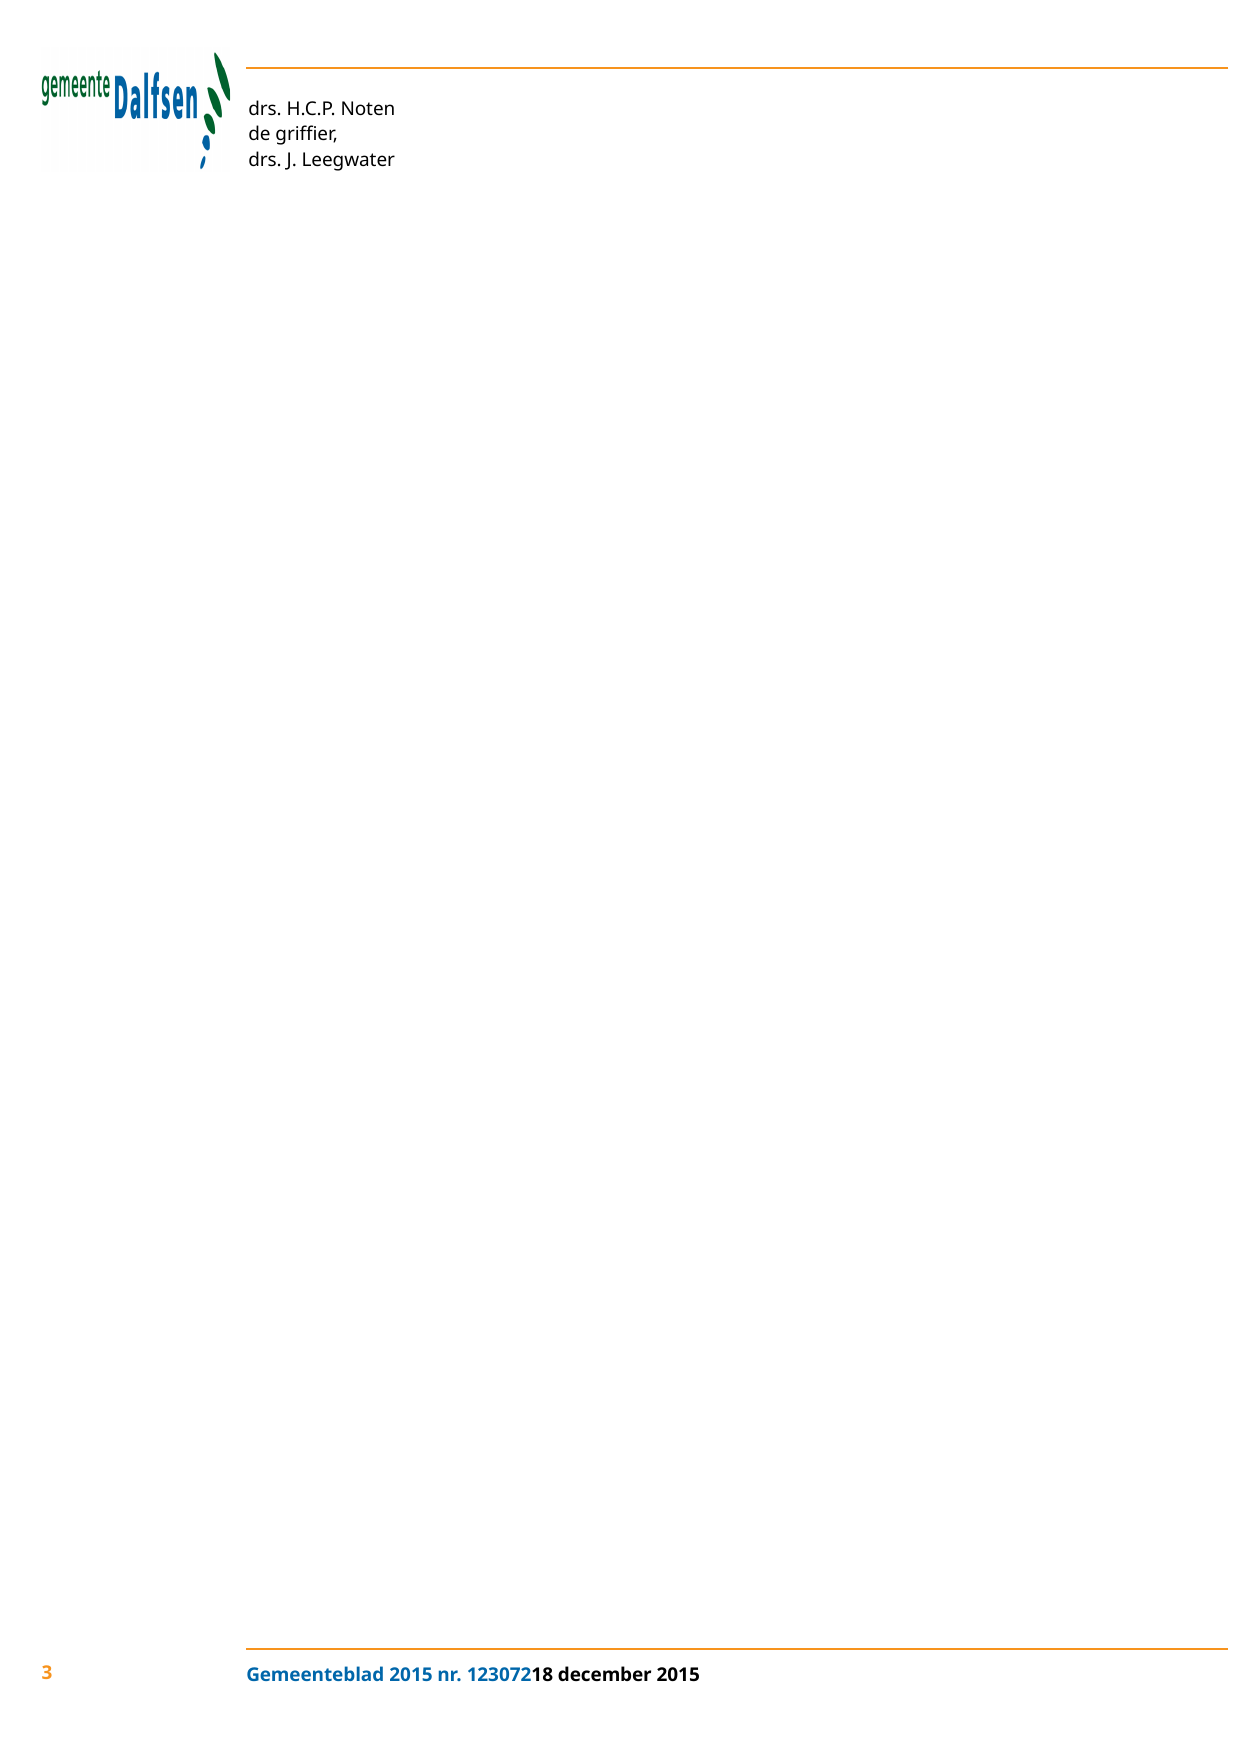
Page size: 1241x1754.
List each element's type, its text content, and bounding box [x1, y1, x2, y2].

text drs. H.C.P. Noten [248, 95, 1152, 121]
text de griffier, [248, 121, 1152, 146]
text drs. J. Leegwater [248, 146, 1152, 172]
picture [41, 47, 231, 172]
